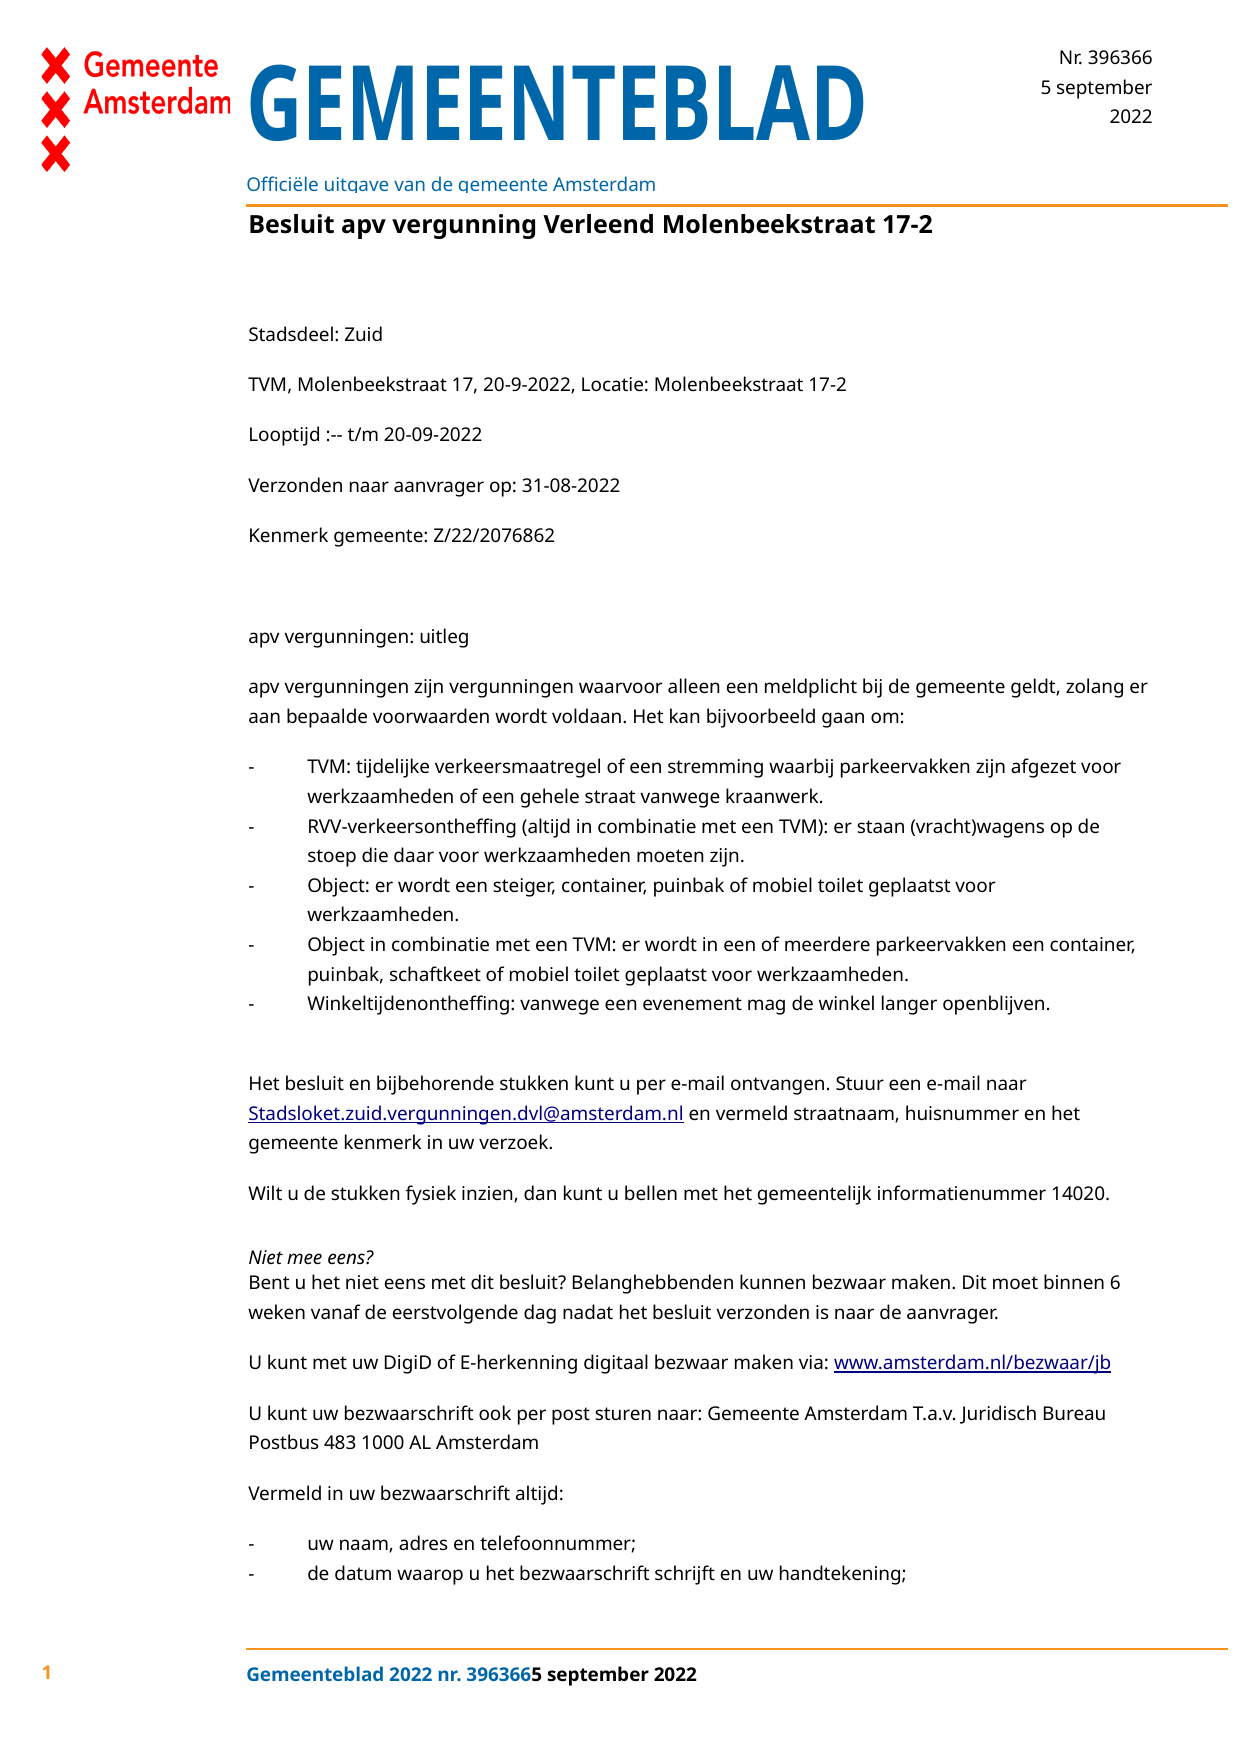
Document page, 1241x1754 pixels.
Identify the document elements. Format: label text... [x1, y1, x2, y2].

text Stadsdeel: Zuid [248, 321, 1152, 346]
text Het besluit en bijbehorende stukken kunt u per e-mail ontvangen. Stuur een e-mail naar Stadsloket.zuid.vergunningen.dvl@amsterdam.nl en vermeld straatnaam, huisnummer en het gemeente kenmerk in uw verzoek. [248, 1070, 1152, 1155]
text TVM, Molenbeekstraat 17, 20-9-2022, Locatie: Molenbeekstraat 17-2 [248, 371, 1152, 397]
text Wilt u de stukken fysiek inzien, dan kunt u bellen met het gemeentelijk informatienummer 14020. [248, 1180, 1152, 1206]
text U kunt uw bezwaarschrift ook per post sturen naar: Gemeente Amsterdam T.a.v. Juridisch Bureau Postbus 483 1000 AL Amsterdam [248, 1400, 1152, 1455]
list RVV-verkeersontheffing (altijd in combinatie met een TVM): er staan (vracht)wagens op de stoep die daar voor werkzaamheden moeten zijn. [248, 813, 1152, 868]
text U kunt met uw DigiD of E-herkenning digitaal bezwaar maken via: www.amsterdam.nl/bezwaar/jb [248, 1349, 1152, 1375]
list Object in combinatie met een TVM: er wordt in een of meerdere parkeervakken een container, puinbak, schaftkeet of mobiel toilet geplaatst voor werkzaamheden. [248, 931, 1152, 986]
list Winkeltijdenontheffing: vanwege een evenement mag de winkel langer openblijven. [248, 990, 1152, 1016]
list TVM: tijdelijke verkeersmaatregel of een stremming waarbij parkeervakken zijn afgezet voor werkzaamheden of een gehele straat vanwege kraanwerk. [248, 754, 1152, 809]
text Bent u het niet eens met dit besluit? Belanghebbenden kunnen bezwaar maken. Dit moet binnen 6 weken vanaf de eerstvolgende dag nadat het besluit verzonden is naar de aanvrager. [248, 1269, 1152, 1325]
text Verzonden naar aanvrager op: 31-08-2022 [248, 472, 1152, 498]
text apv vergunningen: uitleg [248, 623, 1152, 649]
list uw naam, adres en telefoonnummer; [248, 1530, 1152, 1556]
list de datum waarop u het bezwaarschrift schrijft en uw handtekening; [248, 1560, 1152, 1586]
text Niet mee eens? [248, 1244, 1152, 1269]
text Looptijd :-- t/m 20-09-2022 [248, 422, 1152, 447]
text Besluit apv vergunning Verleend Molenbeekstraat 17-2 [248, 207, 1152, 241]
text Vermeld in uw bezwaarschrift altijd: [248, 1480, 1152, 1506]
text Kenmerk gemeente: Z/22/2076862 [248, 522, 1152, 548]
list Object: er wordt een steiger, container, puinbak of mobiel toilet geplaatst voor werkzaamheden. [248, 872, 1152, 927]
picture [41, 47, 231, 172]
text apv vergunningen zijn vergunningen waarvoor alleen een meldplicht bij de gemeente geldt, zolang er aan bepaalde voorwaarden wordt voldaan. Het kan bijvoorbeeld gaan om: [248, 674, 1152, 729]
